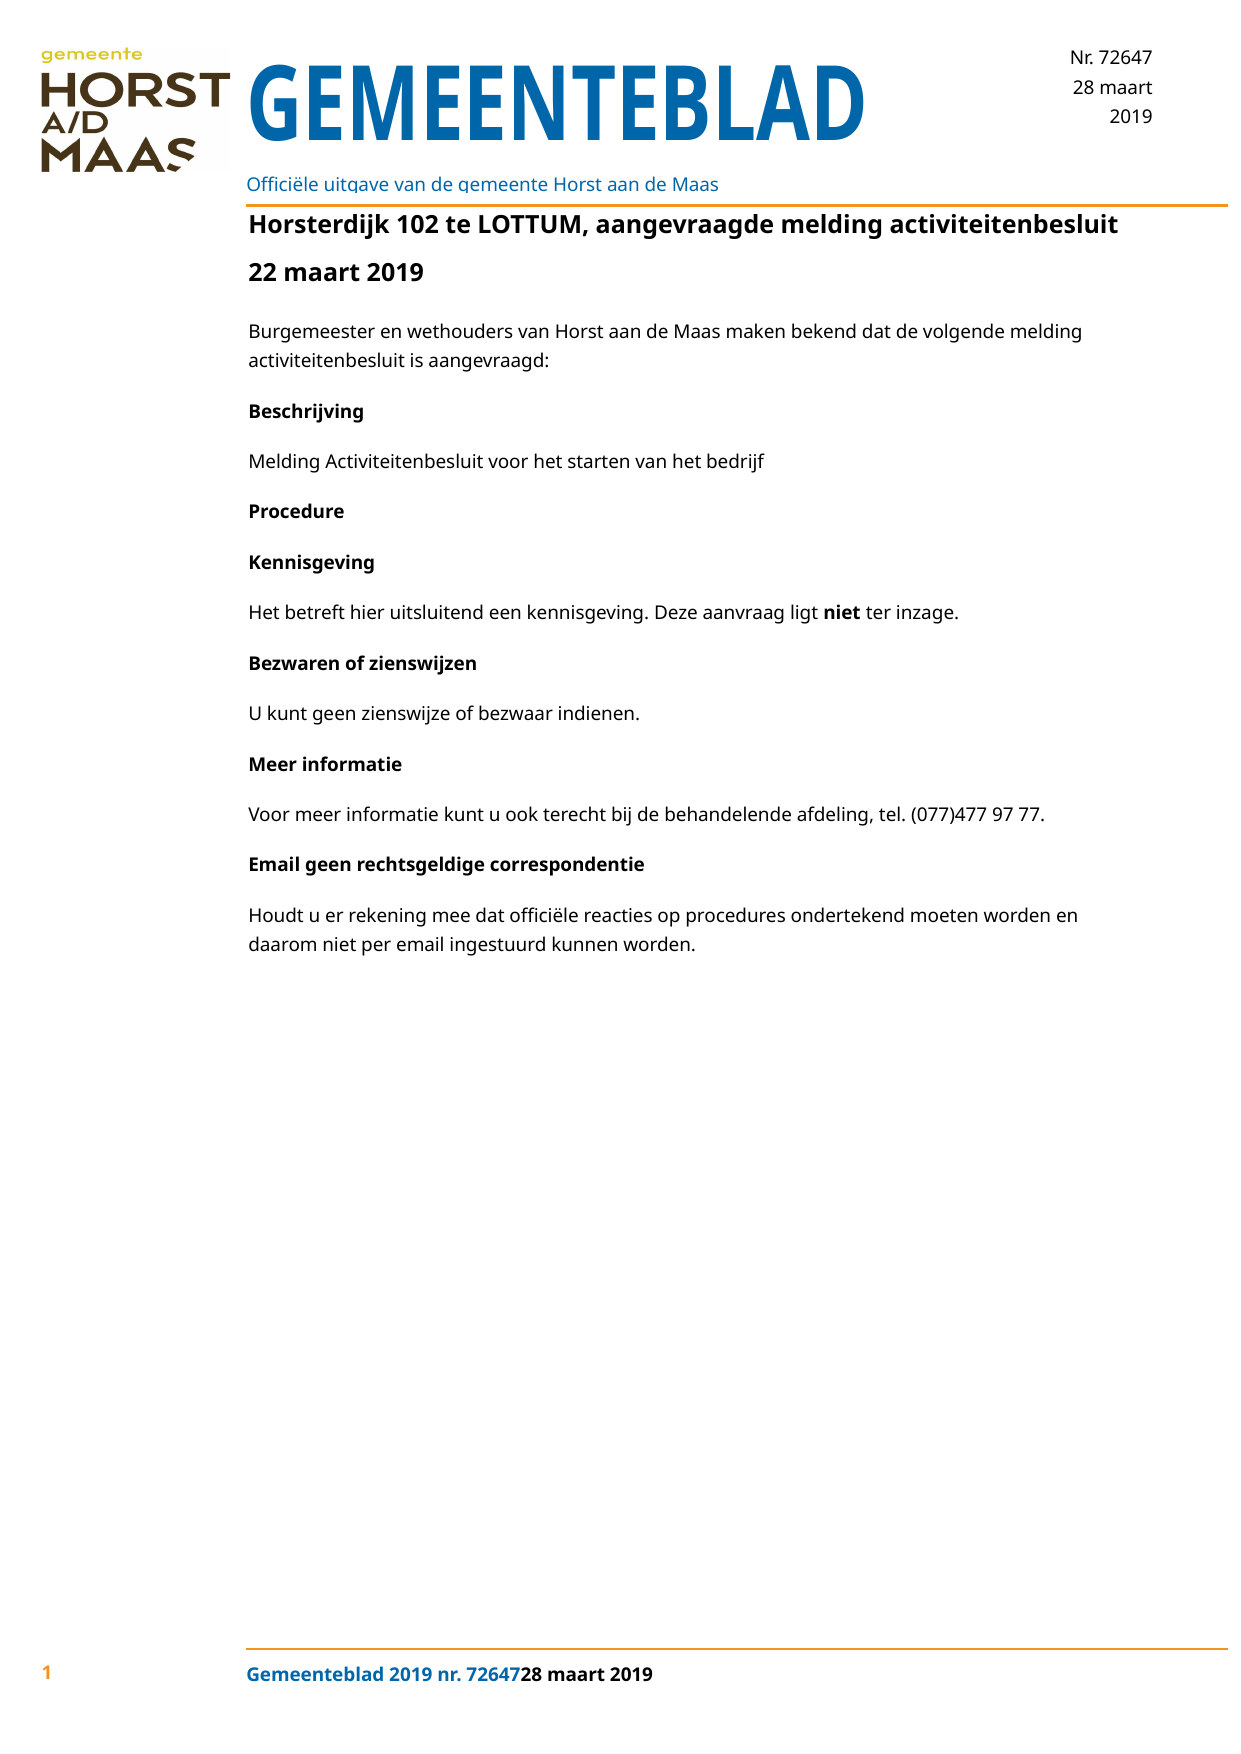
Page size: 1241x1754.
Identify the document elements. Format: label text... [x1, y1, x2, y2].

text Houdt u er rekening mee dat officiële reacties op procedures ondertekend moeten worden en daarom niet per email ingestuurd kunnen worden. [248, 902, 1152, 957]
text Burgemeester en wethouders van Horst aan de Maas maken bekend dat de volgende melding activiteitenbesluit is aangevraagd: [248, 318, 1152, 373]
text Procedure [248, 499, 1152, 524]
text Melding Activiteitenbesluit voor het starten van het bedrijf [248, 448, 1152, 474]
picture [41, 47, 231, 172]
text Email geen rechtsgeldige correspondentie [248, 852, 1152, 877]
text Horsterdijk 102 te LOTTUM, aangevraagde melding activiteitenbesluit 22 maart 2019 [248, 207, 1152, 288]
text Kennisgeving [248, 549, 1152, 575]
text Meer informatie [248, 751, 1152, 777]
text U kunt geen zienswijze of bezwaar indienen. [248, 700, 1152, 726]
text Voor meer informatie kunt u ook terecht bij de behandelende afdeling, tel. (077)477 97 77. [248, 801, 1152, 827]
text Het betreft hier uitsluitend een kennisgeving. Deze aanvraag ligt niet ter inzage. [248, 599, 1152, 625]
text Bezwaren of zienswijzen [248, 650, 1152, 676]
text Beschrijving [248, 398, 1152, 424]
